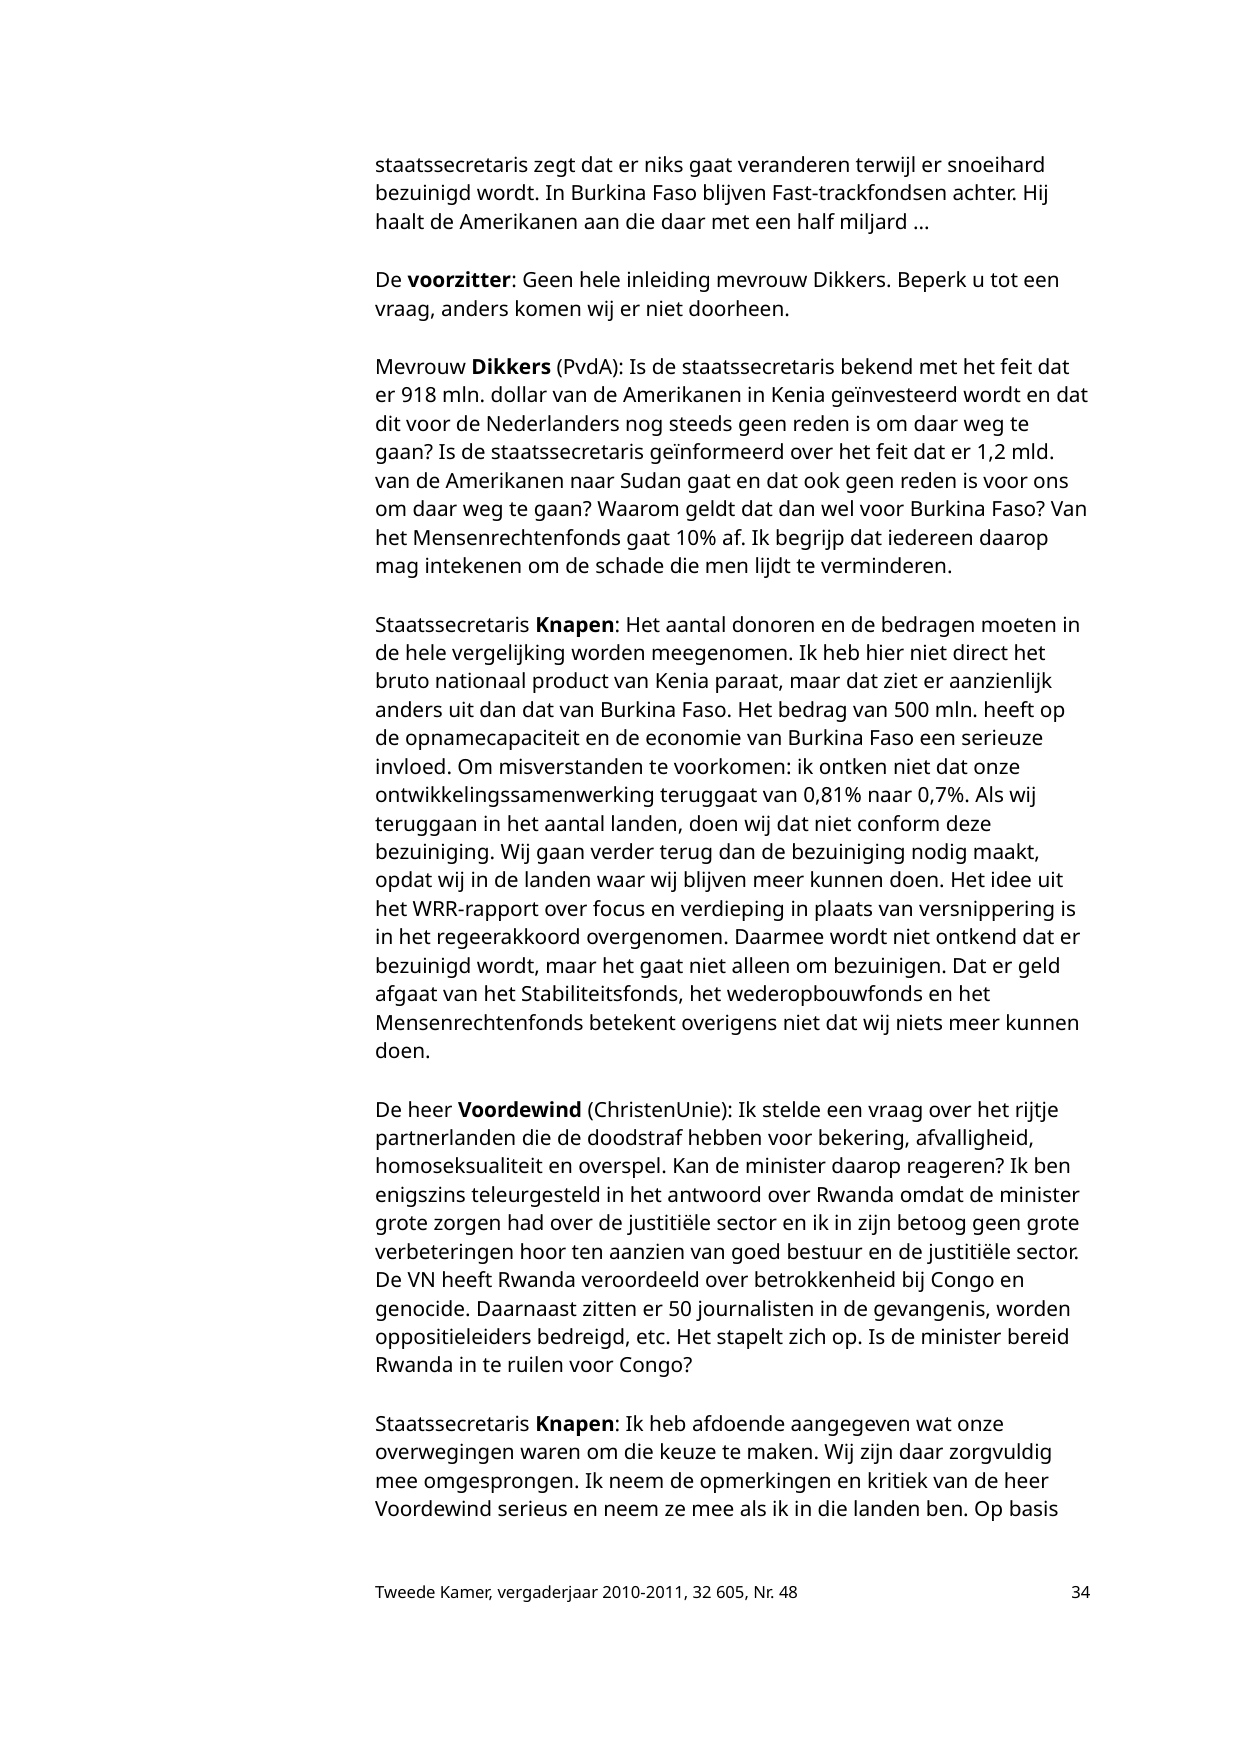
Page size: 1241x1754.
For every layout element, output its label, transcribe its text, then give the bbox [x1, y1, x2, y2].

text Staatssecretaris Knapen: Het aantal donoren en de bedragen moeten in de hele vergelijking worden meegenomen. Ik heb hier niet direct het bruto nationaal product van Kenia paraat, maar dat ziet er aanzienlijk anders uit dan dat van Burkina Faso. Het bedrag van 500 mln. heeft op de opnamecapaciteit en de economie van Burkina Faso een serieuze invloed. Om misverstanden te voorkomen: ik ontken niet dat onze ontwikkelingssamenwerking teruggaat van 0,81% naar 0,7%. Als wij teruggaan in het aantal landen, doen wij dat niet conform deze bezuiniging. Wij gaan verder terug dan de bezuiniging nodig maakt, opdat wij in de landen waar wij blijven meer kunnen doen. Het idee uit het WRR-rapport over focus en verdieping in plaats van versnippering is in het regeerakkoord overgenomen. Daarmee wordt niet ontkend dat er bezuinigd wordt, maar het gaat niet alleen om bezuinigen. Dat er geld afgaat van het Stabiliteitsfonds, het wederopbouwfonds en het Mensenrechtenfonds betekent overigens niet dat wij niets meer kunnen doen. [375, 610, 1090, 1065]
text De voorzitter: Geen hele inleiding mevrouw Dikkers. Beperk u tot een vraag, anders komen wij er niet doorheen. [375, 265, 1090, 322]
text Mevrouw Dikkers (PvdA): Is de staatssecretaris bekend met het feit dat er 918 mln. dollar van de Amerikanen in Kenia geïnvesteerd wordt en dat dit voor de Nederlanders nog steeds geen reden is om daar weg te gaan? Is de staatssecretaris geïnformeerd over het feit dat er 1,2 mld. van de Amerikanen naar Sudan gaat en dat ook geen reden is voor ons om daar weg te gaan? Waarom geldt dat dan wel voor Burkina Faso? Van het Mensenrechtenfonds gaat 10% af. Ik begrijp dat iedereen daarop mag intekenen om de schade die men lijdt te verminderen. [375, 352, 1090, 580]
text staatssecretaris zegt dat er niks gaat veranderen terwijl er snoeihard bezuinigd wordt. In Burkina Faso blijven Fast-trackfondsen achter. Hij haalt de Amerikanen aan die daar met een half miljard ... [375, 150, 1090, 235]
text Staatssecretaris Knapen: Ik heb afdoende aangegeven wat onze overwegingen waren om die keuze te maken. Wij zijn daar zorgvuldig mee omgesprongen. Ik neem de opmerkingen en kritiek van de heer Voordewind serieus en neem ze mee als ik in die landen ben. Op basis [375, 1409, 1090, 1523]
text De heer Voordewind (ChristenUnie): Ik stelde een vraag over het rijtje partnerlanden die de doodstraf hebben voor bekering, afvalligheid, homoseksualiteit en overspel. Kan de minister daarop reageren? Ik ben enigszins teleurgesteld in het antwoord over Rwanda omdat de minister grote zorgen had over de justitiële sector en ik in zijn betoog geen grote verbeteringen hoor ten aanzien van goed bestuur en de justitiële sector. De VN heeft Rwanda veroordeeld over betrokkenheid bij Congo en genocide. Daarnaast zitten er 50 journalisten in de gevangenis, worden oppositieleiders bedreigd, etc. Het stapelt zich op. Is de minister bereid Rwanda in te ruilen voor Congo? [375, 1095, 1090, 1379]
